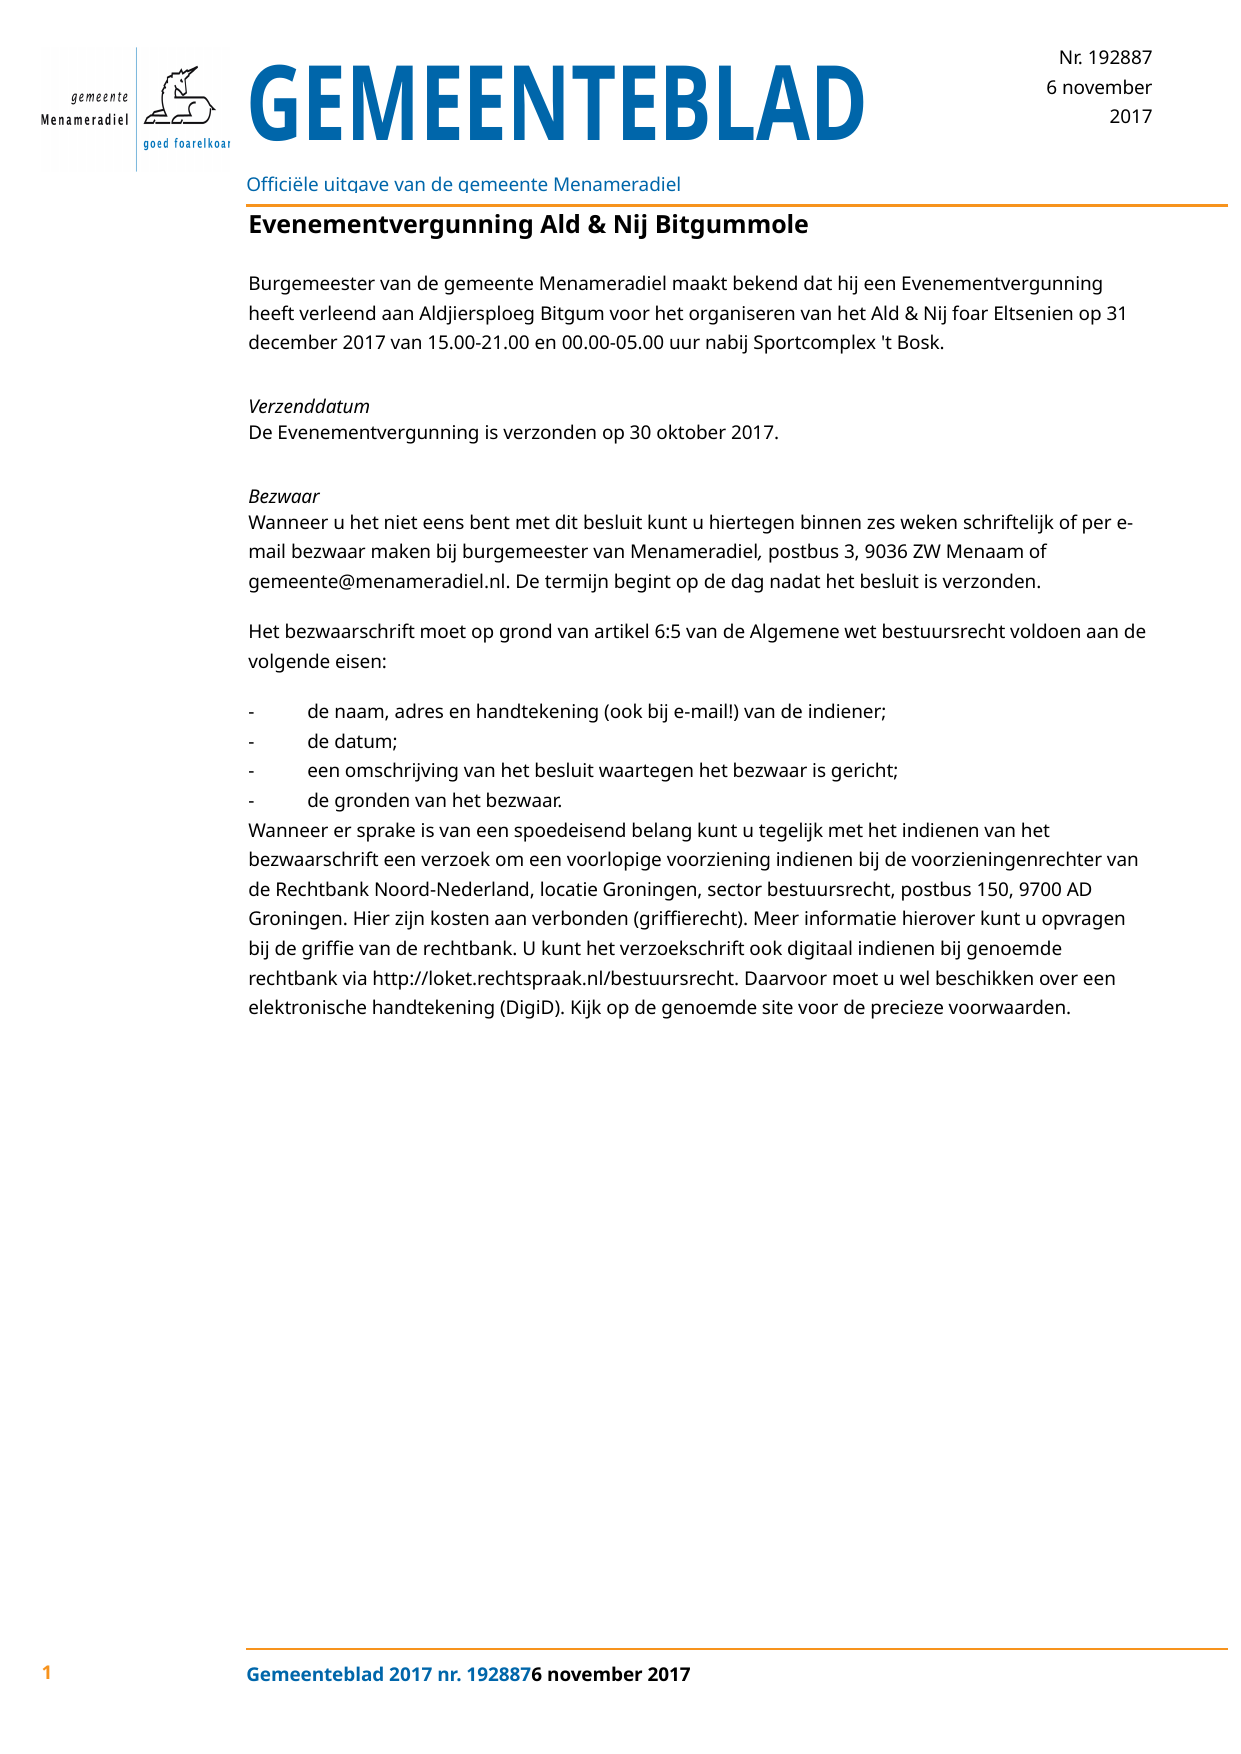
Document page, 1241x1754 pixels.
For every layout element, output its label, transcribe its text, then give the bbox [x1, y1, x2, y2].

text Evenementvergunning Ald & Nij Bitgummole [248, 207, 1152, 241]
text Wanneer u het niet eens bent met dit besluit kunt u hiertegen binnen zes weken schriftelijk of per e-mail bezwaar maken bij burgemeester van Menameradiel, postbus 3, 9036 ZW Menaam of gemeente@menameradiel.nl. De termijn begint op de dag nadat het besluit is verzonden. [248, 509, 1152, 594]
list een omschrijving van het besluit waartegen het bezwaar is gericht; [248, 758, 1152, 783]
text Burgemeester van de gemeente Menameradiel maakt bekend dat hij een Evenementvergunning heeft verleend aan Aldjiersploeg Bitgum voor het organiseren van het Ald & Nij foar Eltsenien op 31 december 2017 van 15.00-21.00 en 00.00-05.00 uur nabij Sportcomplex 't Bosk. [248, 270, 1152, 355]
text Verzenddatum [248, 393, 1152, 419]
picture [41, 47, 231, 172]
list de gronden van het bezwaar. [248, 787, 1152, 813]
list de naam, adres en handtekening (ook bij e-mail!) van de indiener; [248, 698, 1152, 724]
list de datum; [248, 728, 1152, 754]
text Bezwaar [248, 483, 1152, 509]
text Wanneer er sprake is van een spoedeisend belang kunt u tegelijk met het indienen van het bezwaarschrift een verzoek om een voorlopige voorziening indienen bij de voorzieningenrechter van de Rechtbank Noord-Nederland, locatie Groningen, sector bestuursrecht, postbus 150, 9700 AD Groningen. Hier zijn kosten aan verbonden (griffierecht). Meer informatie hierover kunt u opvragen bij de griffie van de rechtbank. U kunt het verzoekschrift ook digitaal indienen bij genoemde rechtbank via http://loket.rechtspraak.nl/bestuursrecht. Daarvoor moet u wel beschikken over een elektronische handtekening (DigiD). Kijk op de genoemde site voor de precieze voorwaarden. [248, 817, 1152, 1020]
text De Evenementvergunning is verzonden op 30 oktober 2017. [248, 419, 1152, 445]
text Het bezwaarschrift moet op grond van artikel 6:5 van de Algemene wet bestuursrecht voldoen aan de volgende eisen: [248, 618, 1152, 674]
